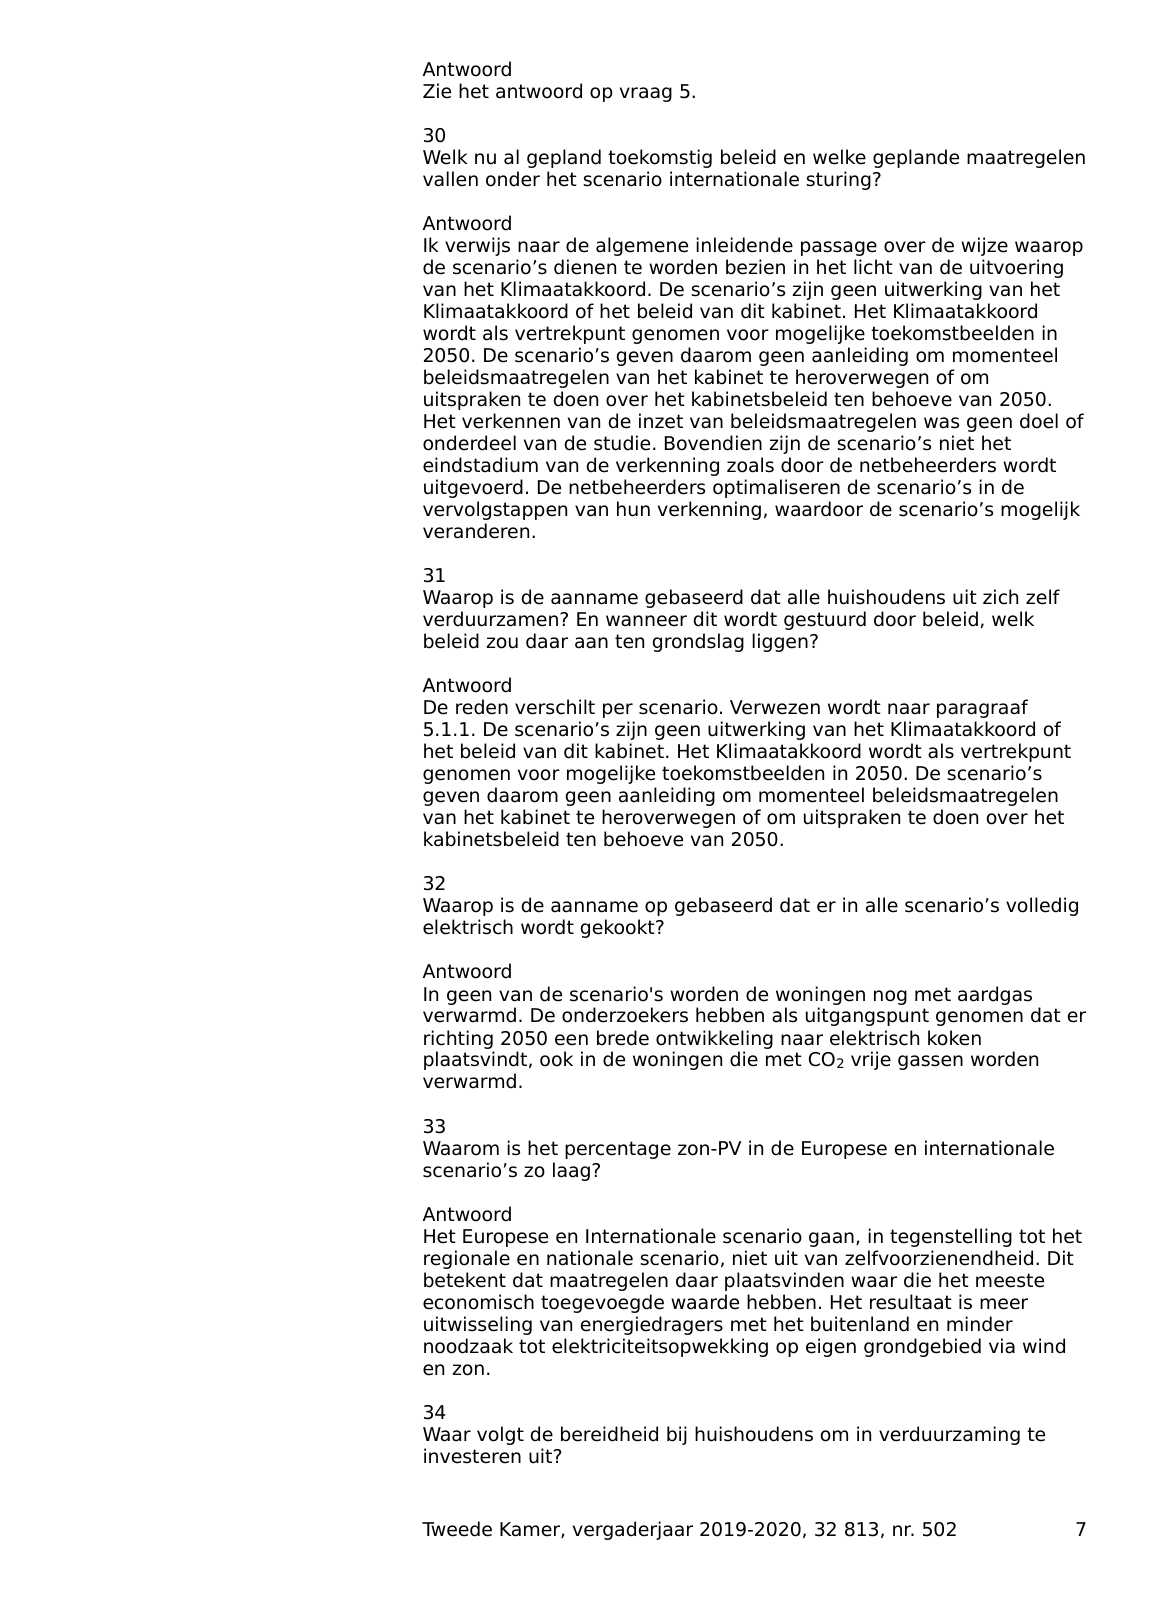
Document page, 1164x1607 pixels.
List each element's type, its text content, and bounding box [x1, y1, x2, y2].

text 31 [422, 565, 1087, 587]
text 30 [422, 125, 1087, 147]
text Antwoord [422, 59, 1087, 81]
text 34 [422, 1402, 1087, 1424]
text Het Europese en Internationale scenario gaan, in tegenstelling tot het regionale en nationale scenario, niet uit van zelfvoorzienendheid. Dit betekent dat maatregelen daar plaatsvinden waar die het meeste economisch toegevoegde waarde hebben. Het resultaat is meer uitwisseling van energiedragers met het buitenland en minder noodzaak tot elektriciteitsopwekking op eigen grondgebied via wind en zon. [422, 1226, 1087, 1379]
text Waar volgt de bereidheid bij huishoudens om in verduurzaming te investeren uit? [422, 1424, 1087, 1468]
text Waarop is de aanname gebaseerd dat alle huishoudens uit zich zelf verduurzamen? En wanneer dit wordt gestuurd door beleid, welk beleid zou daar aan ten grondslag liggen? [422, 587, 1087, 653]
text Antwoord [422, 213, 1087, 235]
text Waarom is het percentage zon-PV in de Europese en internationale scenario’s zo laag? [422, 1137, 1087, 1181]
text Antwoord [422, 1204, 1087, 1226]
text De reden verschilt per scenario. Verwezen wordt naar paragraaf 5.1.1. De scenario’s zijn geen uitwerking van het Klimaatakkoord of het beleid van dit kabinet. Het Klimaatakkoord wordt als vertrekpunt genomen voor mogelijke toekomstbeelden in 2050. De scenario’s geven daarom geen aanleiding om momenteel beleidsmaatregelen van het kabinet te heroverwegen of om uitspraken te doen over het kabinetsbeleid ten behoeve van 2050. [422, 697, 1087, 851]
text Welk nu al gepland toekomstig beleid en welke geplande maatregelen vallen onder het scenario internationale sturing? [422, 147, 1087, 191]
text Ik verwijs naar de algemene inleidende passage over de wijze waarop de scenario’s dienen te worden bezien in het licht van de uitvoering van het Klimaatakkoord. De scenario’s zijn geen uitwerking van het Klimaatakkoord of het beleid van dit kabinet. Het Klimaatakkoord wordt als vertrekpunt genomen voor mogelijke toekomstbeelden in 2050. De scenario’s geven daarom geen aanleiding om momenteel beleidsmaatregelen van het kabinet te heroverwegen of om uitspraken te doen over het kabinetsbeleid ten behoeve van 2050. Het verkennen van de inzet van beleidsmaatregelen was geen doel of onderdeel van de studie. Bovendien zijn de scenario’s niet het eindstadium van de verkenning zoals door de netbeheerders wordt uitgevoerd. De netbeheerders optimaliseren de scenario’s in de vervolgstappen van hun verkenning, waardoor de scenario’s mogelijk veranderen. [422, 235, 1087, 543]
text In geen van de scenario's worden de woningen nog met aardgas verwarmd. De onderzoekers hebben als uitgangspunt genomen dat er richting 2050 een brede ontwikkeling naar elektrisch koken plaatsvindt, ook in de woningen die met CO2 vrije gassen worden verwarmd. [422, 983, 1087, 1093]
text Waarop is de aanname op gebaseerd dat er in alle scenario’s volledig elektrisch wordt gekookt? [422, 895, 1087, 939]
text 33 [422, 1116, 1087, 1137]
text Zie het antwoord op vraag 5. [422, 81, 1087, 103]
text 32 [422, 873, 1087, 895]
text Antwoord [422, 675, 1087, 697]
text Antwoord [422, 961, 1087, 983]
